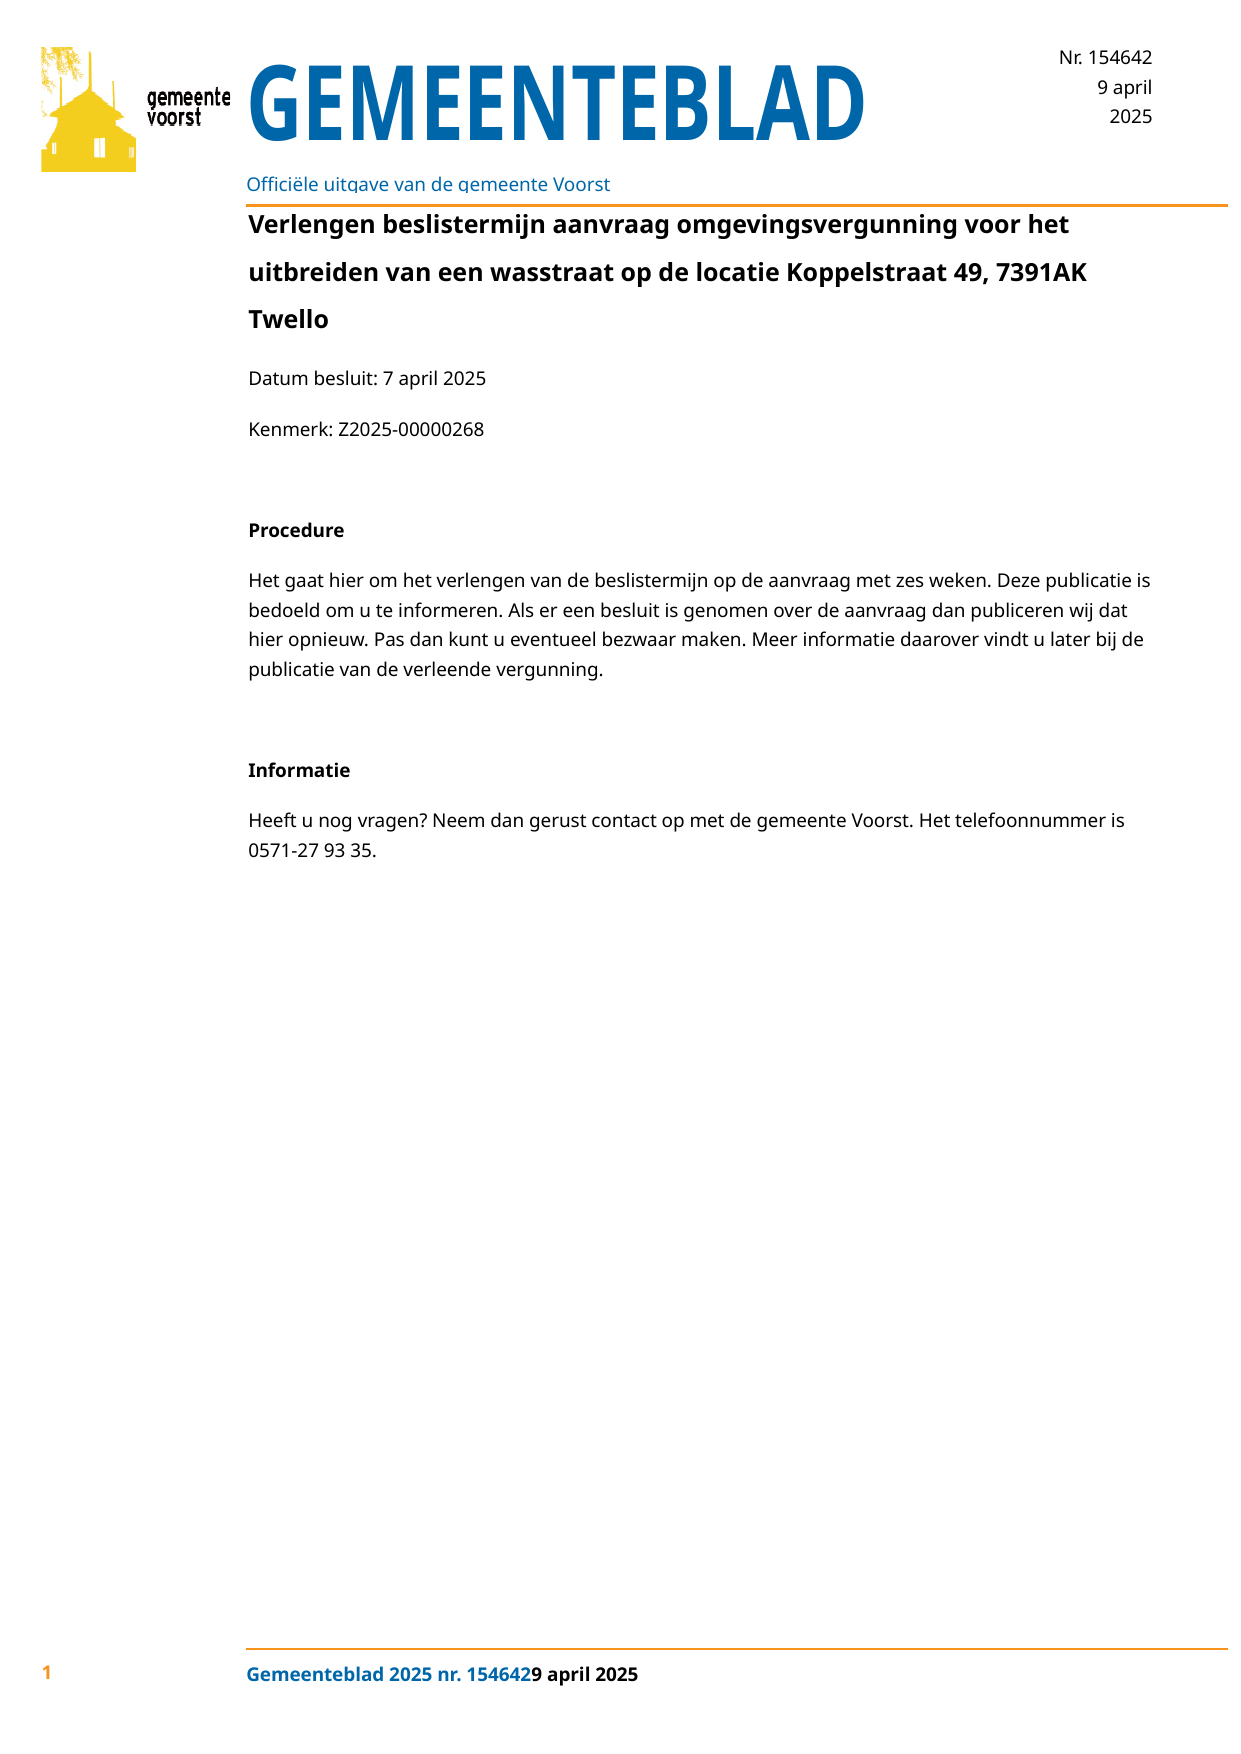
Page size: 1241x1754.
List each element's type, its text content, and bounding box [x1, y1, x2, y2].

text Procedure [248, 517, 1152, 542]
text Informatie [248, 757, 1152, 782]
text Verlengen beslistermijn aanvraag omgevingsvergunning voor het uitbreiden van een wasstraat op de locatie Koppelstraat 49, 7391AK Twello [248, 207, 1152, 336]
text Heeft u nog vragen? Neem dan gerust contact op met de gemeente Voorst. Het telefoonnummer is 0571-27 93 35. [248, 807, 1152, 862]
text Kenmerk: Z2025-00000268 [248, 416, 1152, 442]
text Datum besluit: 7 april 2025 [248, 366, 1152, 391]
text Het gaat hier om het verlengen van de beslistermijn op de aanvraag met zes weken. Deze publicatie is bedoeld om u te informeren. Als er een besluit is genomen over de aanvraag dan publiceren wij dat hier opnieuw. Pas dan kunt u eventueel bezwaar maken. Meer informatie daarover vindt u later bij de publicatie van de verleende vergunning. [248, 567, 1152, 682]
picture [41, 47, 231, 172]
